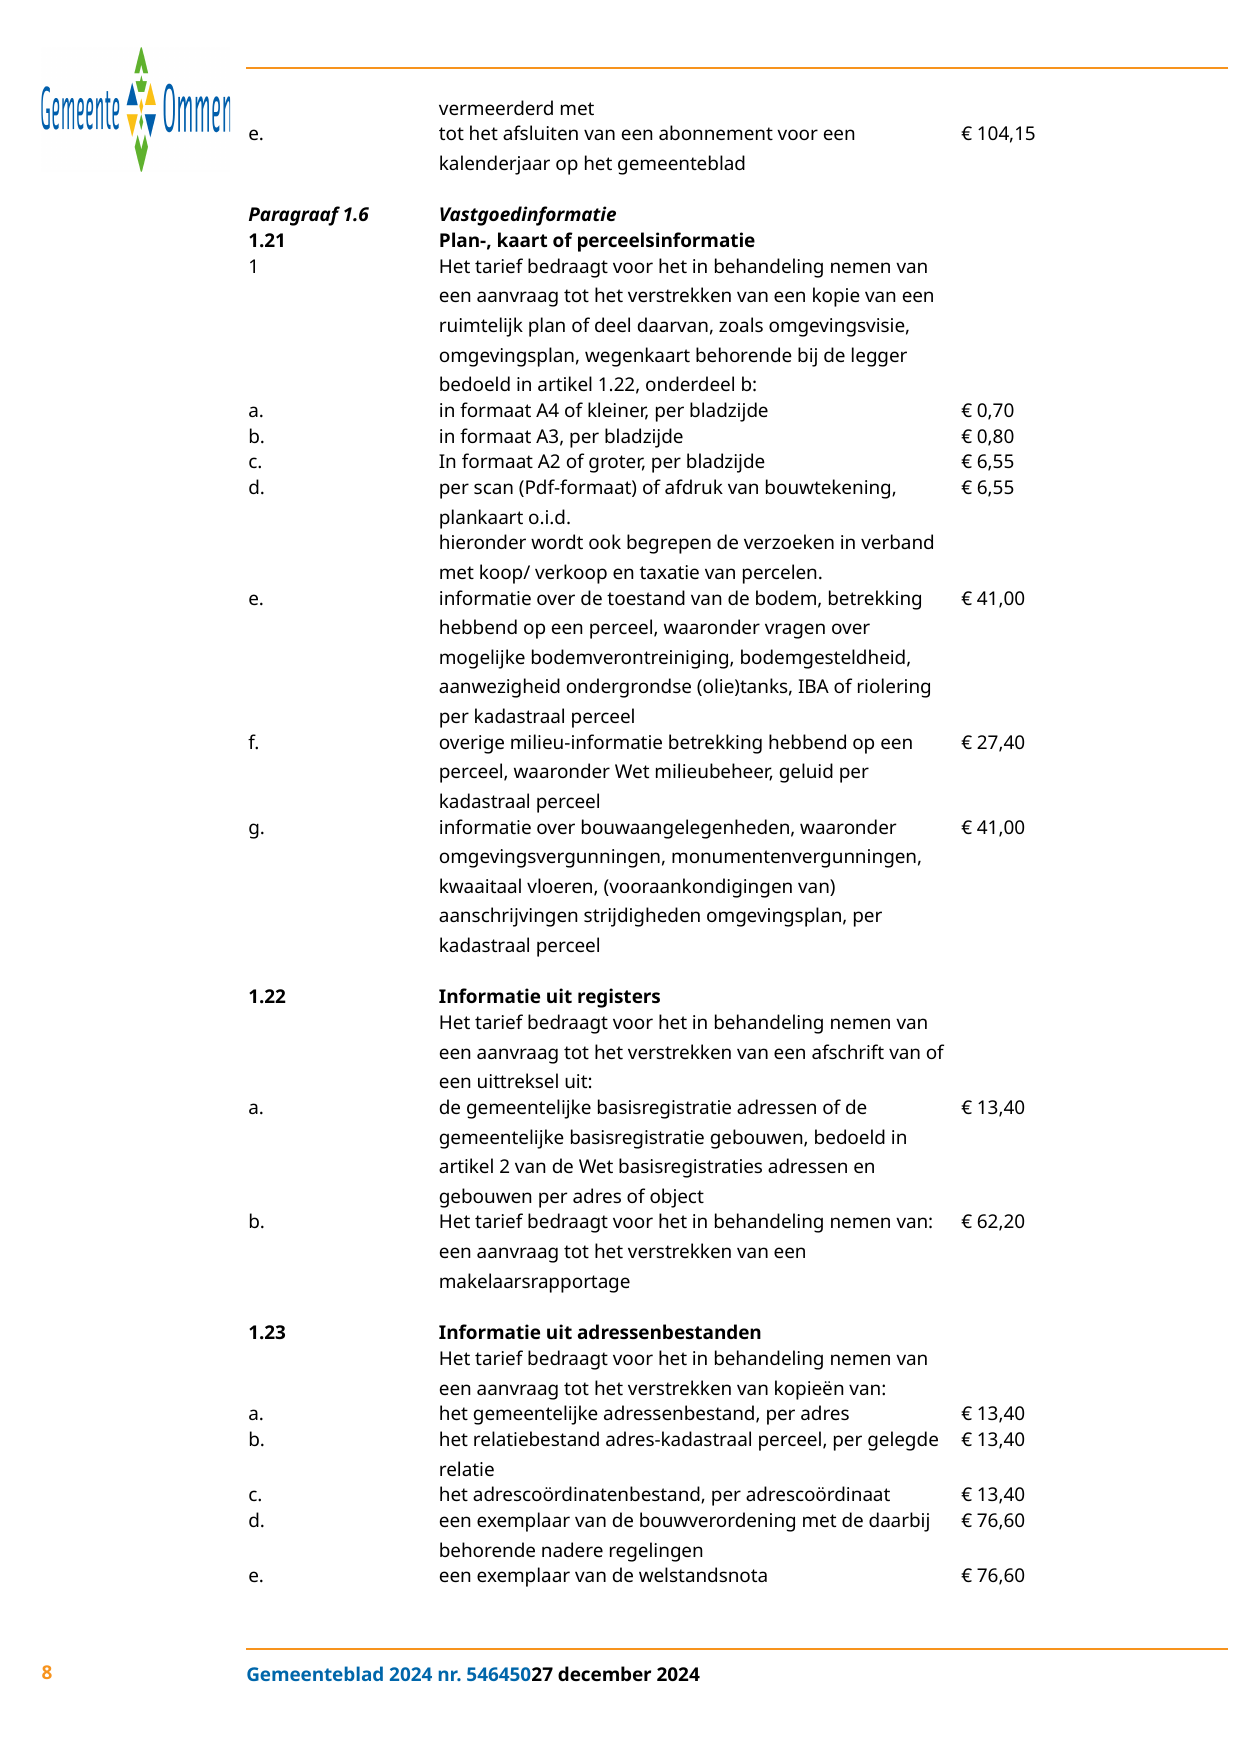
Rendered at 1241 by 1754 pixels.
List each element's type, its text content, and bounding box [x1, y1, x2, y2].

table_cell c. [248, 1481, 439, 1507]
table_cell € 13,40 [961, 1094, 1152, 1209]
table_cell a. [248, 397, 439, 423]
table_cell Informatie uit adressenbestanden [439, 1319, 961, 1345]
table_cell [248, 1009, 439, 1094]
table_cell 1 [248, 253, 439, 397]
table_cell [961, 95, 1152, 121]
table_cell [439, 958, 961, 984]
table_cell hieronder wordt ook begrepen de verzoeken in verband met koop/ verkoop en taxatie van percelen. [439, 530, 961, 585]
table_cell Het tarief bedraagt voor het in behandeling nemen van een aanvraag tot het verstrekken van kopieën van: [439, 1345, 961, 1400]
table_cell Het tarief bedraagt voor het in behandeling nemen van een aanvraag tot het verstrekken van een kopie van een ruimtelijk plan of deel daarvan, zoals omgevingsvisie, omgevingsplan, wegenkaart behorende bij de legger bedoeld in artikel 1.22, onderdeel b: [439, 253, 961, 397]
table_cell € 62,20 [961, 1209, 1152, 1294]
table_cell [961, 253, 1152, 397]
table_cell tot het afsluiten van een abonnement voor een kalenderjaar op het gemeenteblad [439, 121, 961, 176]
table_cell een exemplaar van de welstandsnota [439, 1563, 961, 1588]
table_cell e. [248, 121, 439, 176]
table_cell f. [248, 729, 439, 814]
table_cell g. [248, 814, 439, 958]
table_cell b. [248, 1426, 439, 1481]
table_cell e. [248, 1563, 439, 1588]
table_cell € 13,40 [961, 1400, 1152, 1426]
table_cell € 27,40 [961, 729, 1152, 814]
table_cell d. [248, 474, 439, 529]
table_cell € 6,55 [961, 449, 1152, 474]
table_cell a. [248, 1094, 439, 1209]
table_cell [248, 95, 439, 121]
table_cell e. [248, 585, 439, 729]
table_cell [439, 1294, 961, 1319]
table_cell het relatiebestand adres-kadastraal perceel, per gelegde relatie [439, 1426, 961, 1481]
table_cell [961, 958, 1152, 984]
table_cell b. [248, 1209, 439, 1294]
table_cell een exemplaar van de bouwverordening met de daarbij behorende nadere regelingen [439, 1507, 961, 1562]
table_cell Vastgoedinformatie [439, 202, 961, 227]
table_cell a. [248, 1400, 439, 1426]
table_cell d. [248, 1507, 439, 1562]
table_cell Plan-, kaart of perceelsinformatie [439, 227, 961, 253]
table_cell [961, 1294, 1152, 1319]
table_cell € 0,80 [961, 423, 1152, 448]
table_cell [961, 227, 1152, 253]
table_cell overige milieu-informatie betrekking hebbend op een perceel, waaronder Wet milieubeheer, geluid per kadastraal perceel [439, 729, 961, 814]
table_cell Informatie uit registers [439, 984, 961, 1009]
table_cell Paragraaf 1.6 [248, 202, 439, 227]
table_cell € 76,60 [961, 1507, 1152, 1562]
table_cell € 13,40 [961, 1481, 1152, 1507]
table_cell het adrescoördinatenbestand, per adrescoördinaat [439, 1481, 961, 1507]
table_cell in formaat A4 of kleiner, per bladzijde [439, 397, 961, 423]
table_cell [961, 1009, 1152, 1094]
table_cell [248, 1294, 439, 1319]
table_cell informatie over de toestand van de bodem, betrekking hebbend op een perceel, waaronder vragen over mogelijke bodemverontreiniging, bodemgesteldheid, aanwezigheid ondergrondse (olie)tanks, IBA of riolering per kadastraal perceel [439, 585, 961, 729]
table_cell 1.22 [248, 984, 439, 1009]
table_cell € 41,00 [961, 585, 1152, 729]
table_cell [248, 530, 439, 585]
table_cell € 13,40 [961, 1426, 1152, 1481]
table_cell het gemeentelijke adressenbestand, per adres [439, 1400, 961, 1426]
table_cell € 76,60 [961, 1563, 1152, 1588]
table_cell [961, 1319, 1152, 1345]
table_cell per scan (Pdf-formaat) of afdruk van bouwtekening, plankaart o.i.d. [439, 474, 961, 529]
table_cell [961, 202, 1152, 227]
table_cell € 0,70 [961, 397, 1152, 423]
table_cell [439, 176, 961, 202]
table_cell € 41,00 [961, 814, 1152, 958]
table_cell Het tarief bedraagt voor het in behandeling nemen van een aanvraag tot het verstrekken van een afschrift van of een uittreksel uit: [439, 1009, 961, 1094]
table_cell [961, 530, 1152, 585]
table_cell 1.21 [248, 227, 439, 253]
table_cell [248, 958, 439, 984]
table_cell c. [248, 449, 439, 474]
table_cell vermeerderd met [439, 95, 961, 121]
table_cell [961, 176, 1152, 202]
table_cell informatie over bouwaangelegenheden, waaronder omgevingsvergunningen, monumentenvergunningen, kwaaitaal vloeren, (vooraankondigingen van) aanschrijvingen strijdigheden omgevingsplan, per kadastraal perceel [439, 814, 961, 958]
table_cell [248, 176, 439, 202]
table_cell [248, 1345, 439, 1400]
table_cell [961, 984, 1152, 1009]
table_cell Het tarief bedraagt voor het in behandeling nemen van: een aanvraag tot het verstrekken van een makelaarsrapportage [439, 1209, 961, 1294]
table_cell de gemeentelijke basisregistratie adressen of de gemeentelijke basisregistratie gebouwen, bedoeld in artikel 2 van de Wet basisregistraties adressen en gebouwen per adres of object [439, 1094, 961, 1209]
table_cell € 104,15 [961, 121, 1152, 176]
table_cell € 6,55 [961, 474, 1152, 529]
table_cell b. [248, 423, 439, 448]
table_cell 1.23 [248, 1319, 439, 1345]
table_cell in formaat A3, per bladzijde [439, 423, 961, 448]
picture [41, 47, 231, 172]
table_cell [961, 1345, 1152, 1400]
table_cell In formaat A2 of groter, per bladzijde [439, 449, 961, 474]
